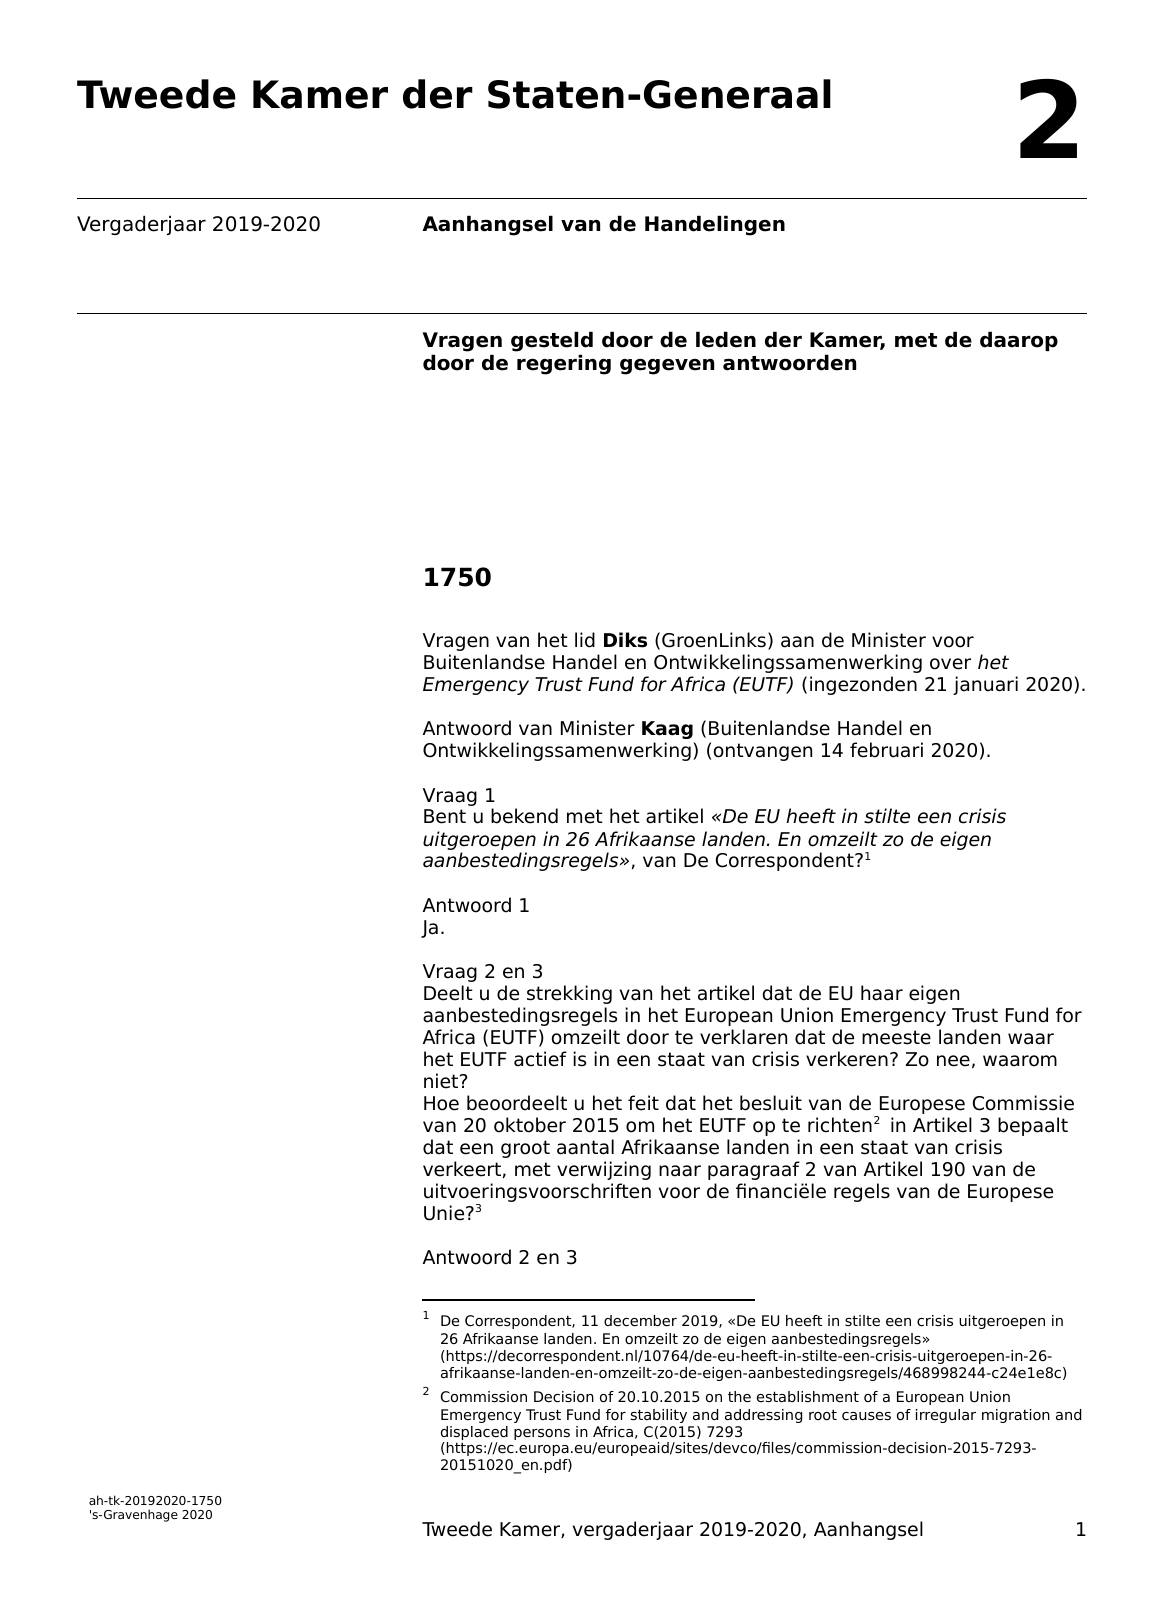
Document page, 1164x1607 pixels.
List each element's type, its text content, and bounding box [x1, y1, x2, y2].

text 1750 [422, 563, 1087, 592]
text ah-tk-20192020-1750 [88, 1494, 323, 1508]
text Bent u bekend met het artikel «De EU heeft in stilte een crisis uitgeroepen in 26 Afrikaanse landen. En omzeilt zo de eigen aanbestedingsregels», van De Correspondent? [422, 806, 1087, 872]
table_cell [77, 314, 422, 375]
text Vraag 1 [422, 784, 1087, 806]
table_header 2 [886, 59, 1087, 198]
text Hoe beoordeelt u het feit dat het besluit van de Europese Commissie van 20 oktober 2015 om het EUTF op te richten in Artikel 3 bepaalt dat een groot aantal Afrikaanse landen in een staat van crisis verkeert, met verwijzing naar paragraaf 2 van Artikel 190 van de uitvoeringsvoorschriften voor de financiële regels van de Europese Unie? [422, 1093, 1087, 1224]
text De Correspondent, 11 december 2019, «De EU heeft in stilte een crisis uitgeroepen in 26 Afrikaanse landen. En omzeilt zo de eigen aanbestedingsregels» (https://decorrespondent.nl/10764/de-eu-heeft-in-stilte-een-crisis-uitgeroepen-in-26-afrikaanse-landen-en-omzeilt-zo-de-eigen-aanbestedingsregels/468998244-c24e1e8c) [422, 1309, 1087, 1382]
text Antwoord van Minister Kaag (Buitenlandse Handel en Ontwikkelingssamenwerking) (ontvangen 14 februari 2020). [422, 718, 1087, 762]
text Deelt u de strekking van het artikel dat de EU haar eigen aanbestedingsregels in het European Union Emergency Trust Fund for Africa (EUTF) omzeilt door te verklaren dat de meeste landen waar het EUTF actief is in een staat van crisis verkeren? Zo nee, waarom niet? [422, 983, 1087, 1093]
table_cell Aanhangsel van de Handelingen [422, 199, 1087, 313]
table_header Tweede Kamer der Staten-Generaal [77, 59, 886, 198]
table_cell Vragen gesteld door de leden der Kamer, met de daarop door de regering gegeven antwoorden [422, 314, 1087, 375]
text Antwoord 2 en 3 [422, 1247, 1087, 1269]
text Antwoord 1 [422, 894, 1087, 917]
text 's-Gravenhage 2020 [88, 1508, 323, 1522]
text Commission Decision of 20.10.2015 on the establishment of a European Union Emergency Trust Fund for stability and addressing root causes of irregular migration and displaced persons in Africa, C(2015) 7293 (https://ec.europa.eu/europeaid/sites/devco/files/commission-decision-2015-7293-20151020_en.pdf) [422, 1385, 1087, 1474]
table_cell Vergaderjaar 2019-2020 [77, 199, 422, 313]
text Vraag 2 en 3 [422, 961, 1087, 983]
text Vragen van het lid Diks (GroenLinks) aan de Minister voor Buitenlandse Handel en Ontwikkelingssamenwerking over het Emergency Trust Fund for Africa (EUTF) (ingezonden 21 januari 2020). [422, 630, 1087, 696]
text Ja. [422, 917, 1087, 938]
